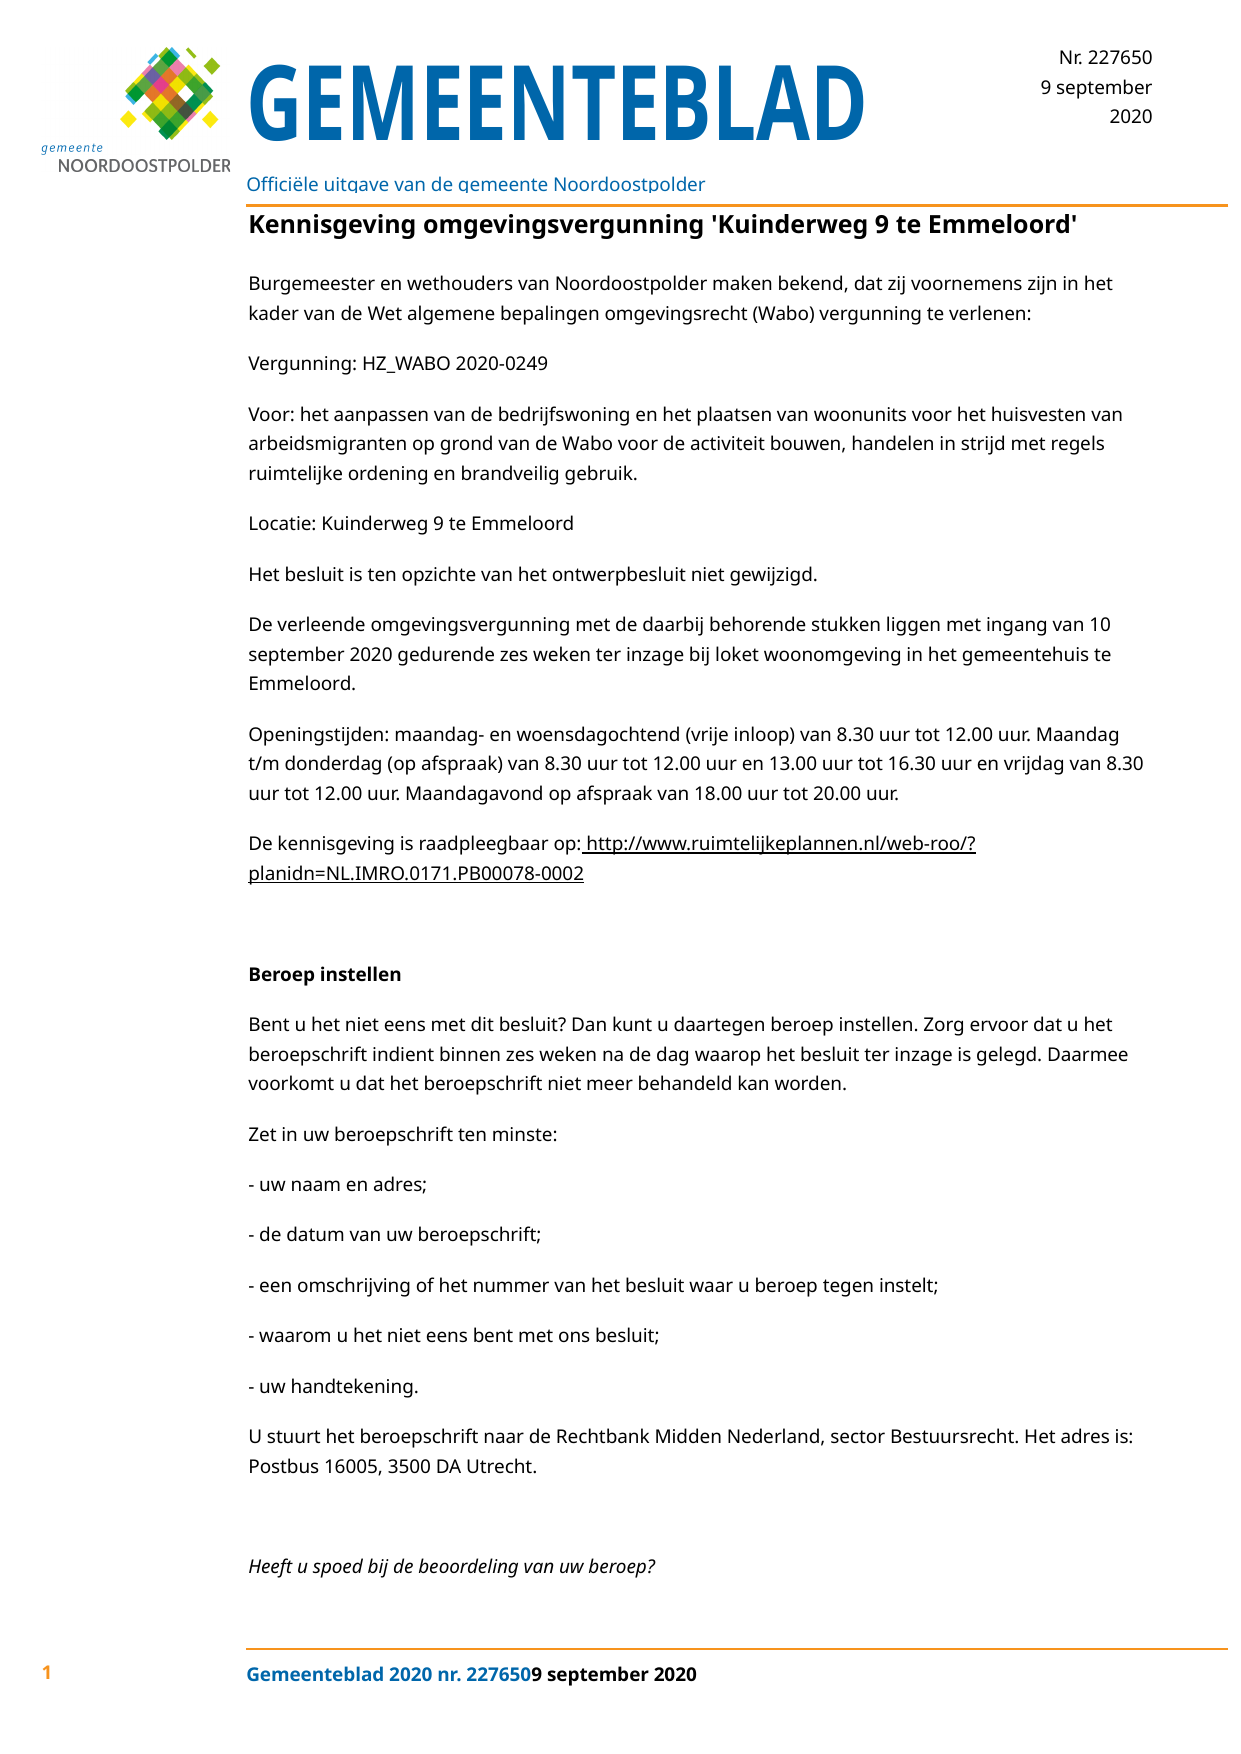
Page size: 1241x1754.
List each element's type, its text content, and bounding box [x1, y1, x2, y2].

text - uw handtekening. [248, 1373, 1152, 1398]
text U stuurt het beroepschrift naar de Rechtbank Midden Nederland, sector Bestuursrecht. Het adres is: Postbus 16005, 3500 DA Utrecht. [248, 1423, 1152, 1478]
text Locatie: Kuinderweg 9 te Emmeloord [248, 510, 1152, 536]
text Kennisgeving omgevingsvergunning 'Kuinderweg 9 te Emmeloord' [248, 207, 1152, 241]
picture [41, 47, 231, 172]
text Het besluit is ten opzichte van het ontwerpbesluit niet gewijzigd. [248, 561, 1152, 586]
text Openingstijden: maandag- en woensdagochtend (vrije inloop) van 8.30 uur tot 12.00 uur. Maandag t/m donderdag (op afspraak) van 8.30 uur tot 12.00 uur en 13.00 uur tot 16.30 uur en vrijdag van 8.30 uur tot 12.00 uur. Maandagavond op afspraak van 18.00 uur tot 20.00 uur. [248, 721, 1152, 806]
text Heeft u spoed bij de beoordeling van uw beroep? [248, 1554, 1152, 1579]
text - waarom u het niet eens bent met ons besluit; [248, 1322, 1152, 1348]
text Bent u het niet eens met dit besluit? Dan kunt u daartegen beroep instellen. Zorg ervoor dat u het beroepschrift indient binnen zes weken na de dag waarop het besluit ter inzage is gelegd. Daarmee voorkomt u dat het beroepschrift niet meer behandeld kan worden. [248, 1011, 1152, 1096]
text De verleende omgevingsvergunning met de daarbij behorende stukken liggen met ingang van 10 september 2020 gedurende zes weken ter inzage bij loket woonomgeving in het gemeentehuis te Emmeloord. [248, 611, 1152, 696]
text Zet in uw beroepschrift ten minste: [248, 1121, 1152, 1146]
text - uw naam en adres; [248, 1171, 1152, 1197]
text Vergunning: HZ_WABO 2020-0249 [248, 350, 1152, 376]
text Voor: het aanpassen van de bedrijfswoning en het plaatsen van woonunits voor het huisvesten van arbeidsmigranten op grond van de Wabo voor de activiteit bouwen, handelen in strijd met regels ruimtelijke ordening en brandveilig gebruik. [248, 401, 1152, 486]
text - de datum van uw beroepschrift; [248, 1222, 1152, 1247]
text - een omschrijving of het nummer van het besluit waar u beroep tegen instelt; [248, 1272, 1152, 1298]
text De kennisgeving is raadpleegbaar op: http://www.ruimtelijkeplannen.nl/web-roo/?planidn=NL.IMRO.0171.PB00078-0002 [248, 830, 1152, 886]
text Burgemeester en wethouders van Noordoostpolder maken bekend, dat zij voornemens zijn in het kader van de Wet algemene bepalingen omgevingsrecht (Wabo) vergunning te verlenen: [248, 270, 1152, 326]
text Beroep instellen [248, 961, 1152, 986]
